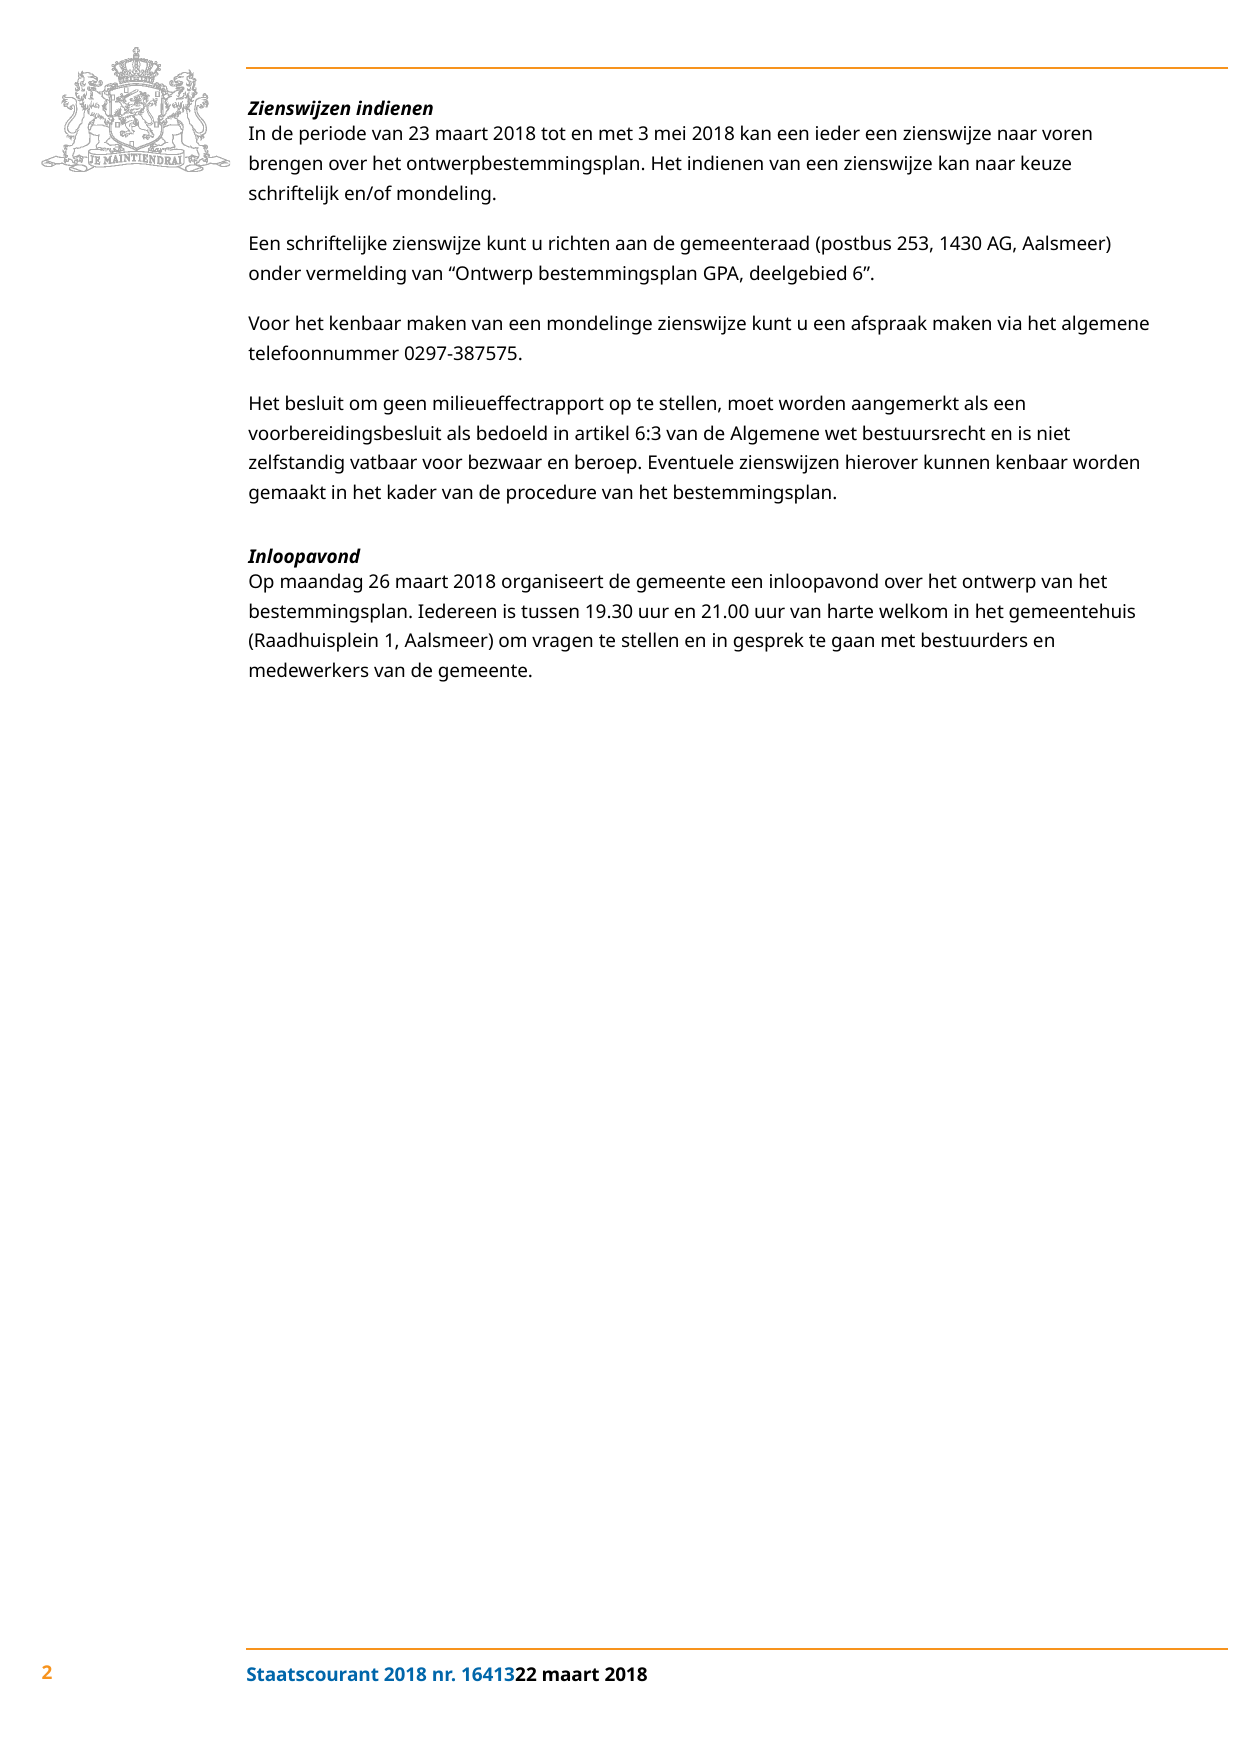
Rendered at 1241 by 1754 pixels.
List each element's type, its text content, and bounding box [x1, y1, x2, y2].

text Inloopavond [248, 543, 1152, 568]
text Een schriftelijke zienswijze kunt u richten aan de gemeenteraad (postbus 253, 1430 AG, Aalsmeer) onder vermelding van “Ontwerp bestemmingsplan GPA, deelgebied 6”. [248, 230, 1152, 285]
picture [41, 47, 231, 172]
text Op maandag 26 maart 2018 organiseert de gemeente een inloopavond over het ontwerp van het bestemmingsplan. Iedereen is tussen 19.30 uur en 21.00 uur van harte welkom in het gemeentehuis (Raadhuisplein 1, Aalsmeer) om vragen te stellen en in gesprek te gaan met bestuurders en medewerkers van de gemeente. [248, 568, 1152, 683]
text In de periode van 23 maart 2018 tot en met 3 mei 2018 kan een ieder een zienswijze naar voren brengen over het ontwerpbestemmingsplan. Het indienen van een zienswijze kan naar keuze schriftelijk en/of mondeling. [248, 121, 1152, 205]
text Zienswijzen indienen [248, 95, 1152, 121]
text Voor het kenbaar maken van een mondelinge zienswijze kunt u een afspraak maken via het algemene telefoonnummer 0297-387575. [248, 310, 1152, 365]
text Het besluit om geen milieueffectrapport op te stellen, moet worden aangemerkt als een voorbereidingsbesluit als bedoeld in artikel 6:3 van de Algemene wet bestuursrecht en is niet zelfstandig vatbaar voor bezwaar en beroep. Eventuele zienswijzen hierover kunnen kenbaar worden gemaakt in het kader van de procedure van het bestemmingsplan. [248, 390, 1152, 504]
